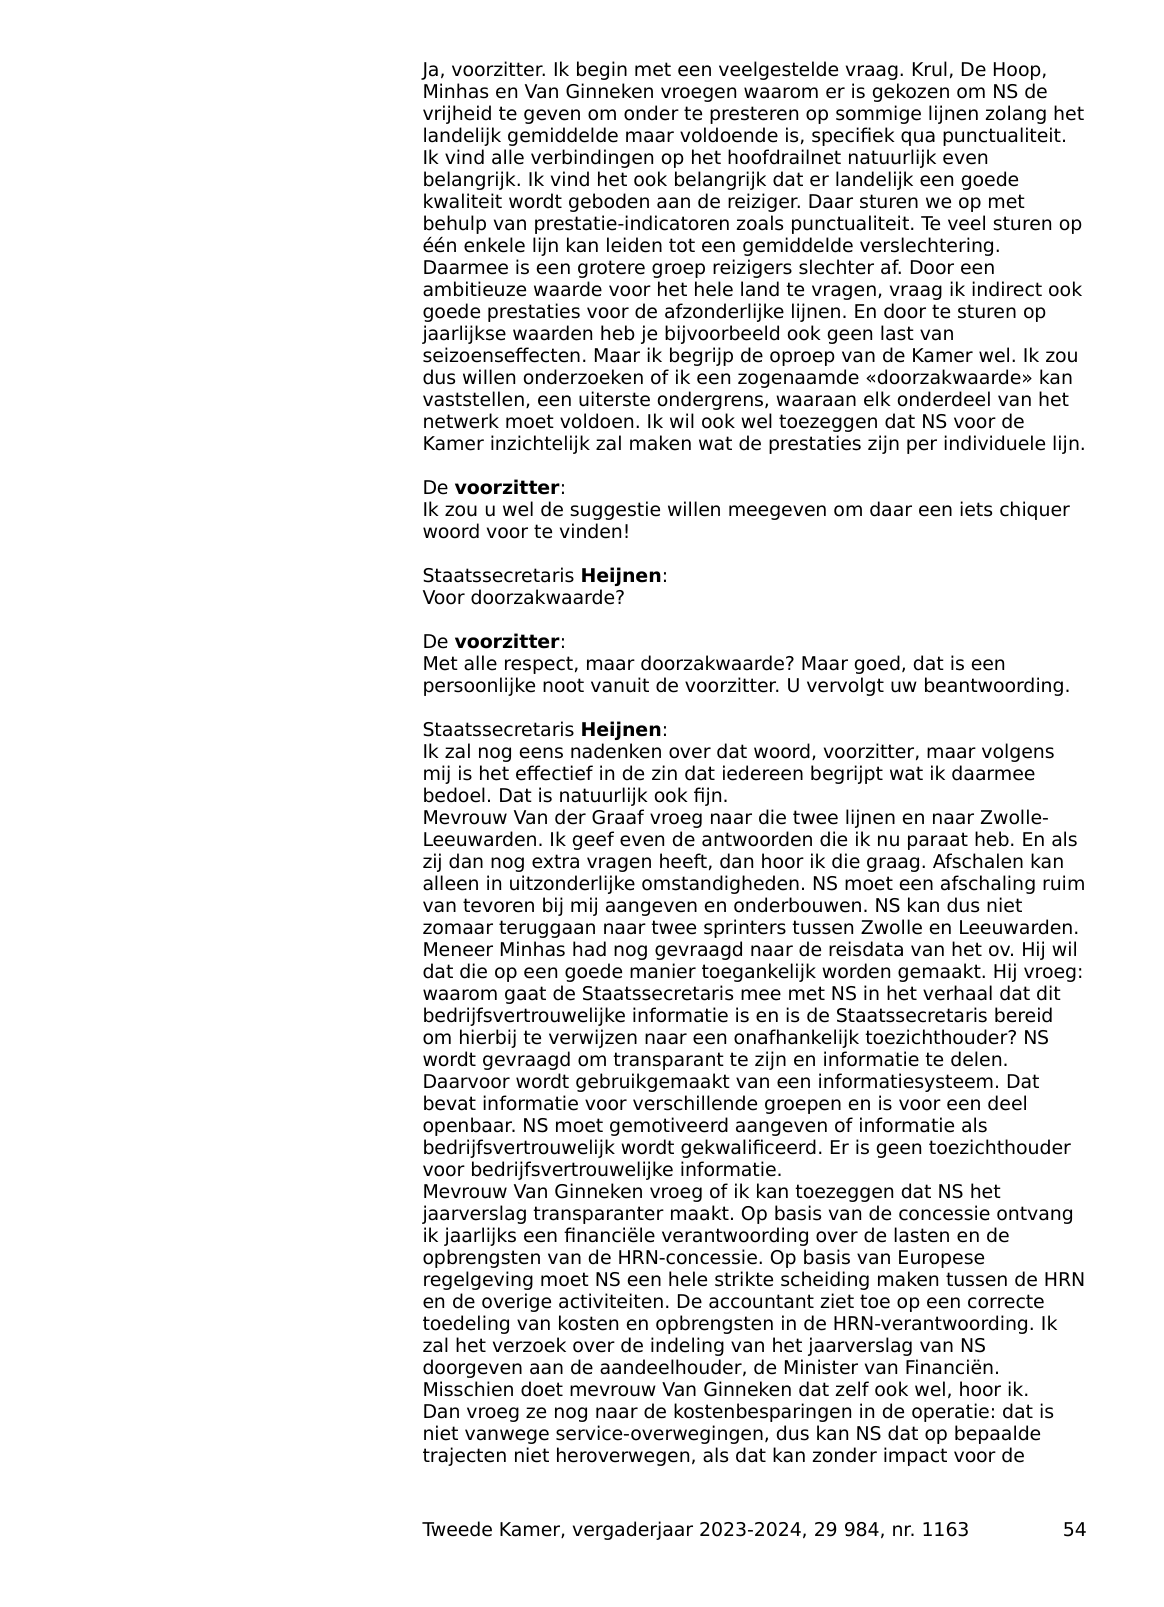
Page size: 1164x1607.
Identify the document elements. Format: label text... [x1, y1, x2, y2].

text Ik zal nog eens nadenken over dat woord, voorzitter, maar volgens mij is het effectief in de zin dat iedereen begrijpt wat ik daarmee bedoel. Dat is natuurlijk ook fijn. [422, 741, 1087, 807]
text Mevrouw Van Ginneken vroeg of ik kan toezeggen dat NS het jaarverslag transparanter maakt. Op basis van de concessie ontvang ik jaarlijks een financiële verantwoording over de lasten en de opbrengsten van de HRN-concessie. Op basis van Europese regelgeving moet NS een hele strikte scheiding maken tussen de HRN en de overige activiteiten. De accountant ziet toe op een correcte toedeling van kosten en opbrengsten in de HRN-verantwoording. Ik zal het verzoek over de indeling van het jaarverslag van NS doorgeven aan de aandeelhouder, de Minister van Financiën. Misschien doet mevrouw Van Ginneken dat zelf ook wel, hoor ik. [422, 1181, 1087, 1401]
text Staatssecretaris Heijnen: [422, 565, 1087, 587]
text Voor doorzakwaarde? [422, 587, 1087, 609]
text Mevrouw Van der Graaf vroeg naar die twee lijnen en naar Zwolle-Leeuwarden. Ik geef even de antwoorden die ik nu paraat heb. En als zij dan nog extra vragen heeft, dan hoor ik die graag. Afschalen kan alleen in uitzonderlijke omstandigheden. NS moet een afschaling ruim van tevoren bij mij aangeven en onderbouwen. NS kan dus niet zomaar teruggaan naar twee sprinters tussen Zwolle en Leeuwarden. [422, 807, 1087, 939]
text Meneer Minhas had nog gevraagd naar de reisdata van het ov. Hij wil dat die op een goede manier toegankelijk worden gemaakt. Hij vroeg: waarom gaat de Staatssecretaris mee met NS in het verhaal dat dit bedrijfsvertrouwelijke informatie is en is de Staatssecretaris bereid om hierbij te verwijzen naar een onafhankelijk toezichthouder? NS wordt gevraagd om transparant te zijn en informatie te delen. Daarvoor wordt gebruikgemaakt van een informatiesysteem. Dat bevat informatie voor verschillende groepen en is voor een deel openbaar. NS moet gemotiveerd aangeven of informatie als bedrijfsvertrouwelijk wordt gekwalificeerd. Er is geen toezichthouder voor bedrijfsvertrouwelijke informatie. [422, 939, 1087, 1181]
text Ik zou u wel de suggestie willen meegeven om daar een iets chiquer woord voor te vinden! [422, 499, 1087, 543]
text De voorzitter: [422, 477, 1087, 499]
text Met alle respect, maar doorzakwaarde? Maar goed, dat is een persoonlijke noot vanuit de voorzitter. U vervolgt uw beantwoording. [422, 653, 1087, 697]
text Staatssecretaris Heijnen: [422, 719, 1087, 741]
text Ja, voorzitter. Ik begin met een veelgestelde vraag. Krul, De Hoop, Minhas en Van Ginneken vroegen waarom er is gekozen om NS de vrijheid te geven om onder te presteren op sommige lijnen zolang het landelijk gemiddelde maar voldoende is, specifiek qua punctualiteit. Ik vind alle verbindingen op het hoofdrailnet natuurlijk even belangrijk. Ik vind het ook belangrijk dat er landelijk een goede kwaliteit wordt geboden aan de reiziger. Daar sturen we op met behulp van prestatie-indicatoren zoals punctualiteit. Te veel sturen op één enkele lijn kan leiden tot een gemiddelde verslechtering. Daarmee is een grotere groep reizigers slechter af. Door een ambitieuze waarde voor het hele land te vragen, vraag ik indirect ook goede prestaties voor de afzonderlijke lijnen. En door te sturen op jaarlijkse waarden heb je bijvoorbeeld ook geen last van seizoenseffecten. Maar ik begrijp de oproep van de Kamer wel. Ik zou dus willen onderzoeken of ik een zogenaamde «doorzakwaarde» kan vaststellen, een uiterste ondergrens, waaraan elk onderdeel van het netwerk moet voldoen. Ik wil ook wel toezeggen dat NS voor de Kamer inzichtelijk zal maken wat de prestaties zijn per individuele lijn. [422, 59, 1087, 455]
text De voorzitter: [422, 631, 1087, 653]
text Dan vroeg ze nog naar de kostenbesparingen in de operatie: dat is niet vanwege service-overwegingen, dus kan NS dat op bepaalde trajecten niet heroverwegen, als dat kan zonder impact voor de [422, 1401, 1087, 1467]
